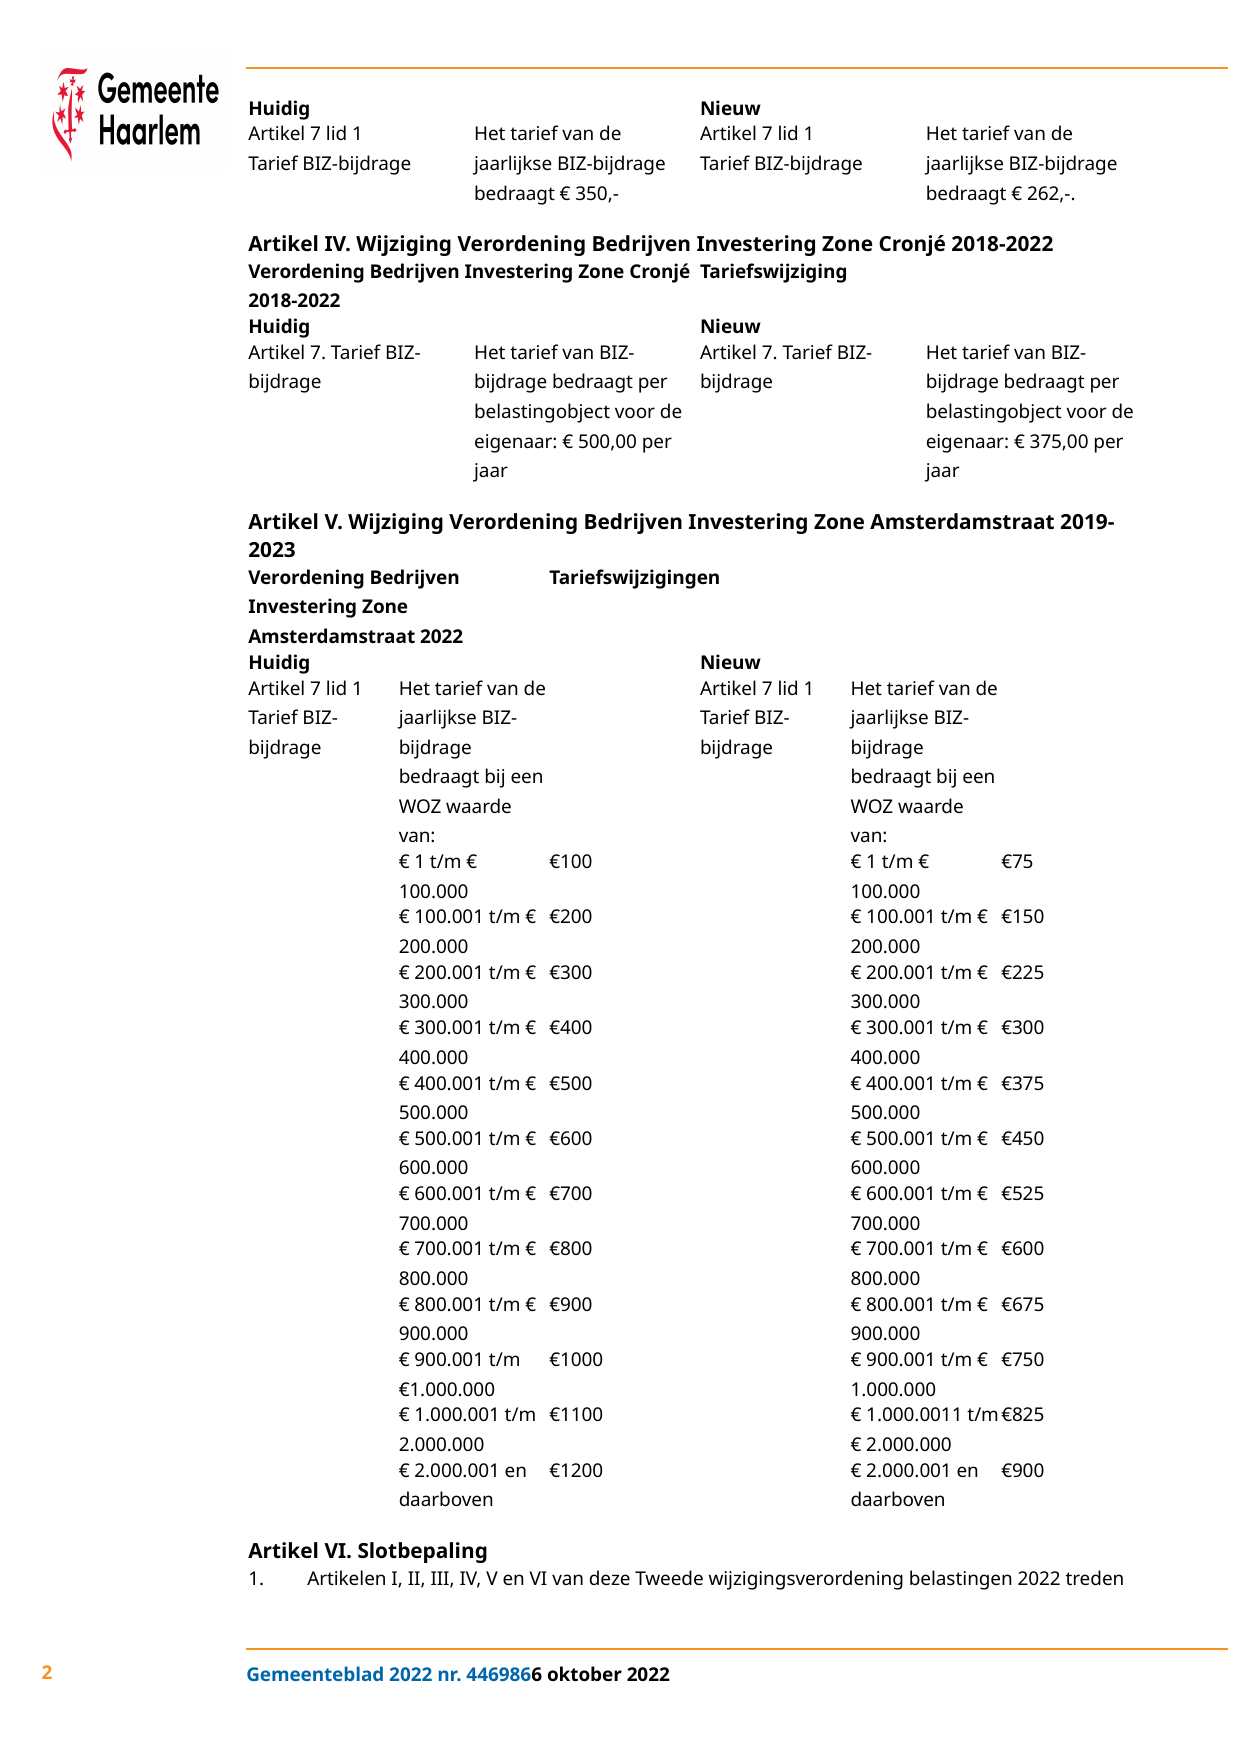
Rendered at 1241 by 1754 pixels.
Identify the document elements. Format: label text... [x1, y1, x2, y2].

table_cell € 200.001 t/m € 300.000 [399, 959, 549, 1014]
table_cell Artikel 7 lid 1 Tarief BIZ-bijdrage [700, 121, 926, 205]
table_cell € 2.000.001 en daarboven [850, 1457, 1001, 1512]
table_cell [248, 1291, 398, 1346]
table_cell [700, 1070, 850, 1125]
table_cell €300 [1001, 1014, 1152, 1070]
table_cell [248, 959, 398, 1014]
table_cell [248, 1014, 398, 1070]
table_cell Artikel 7 lid 1 Tarief BIZ-bijdrage [248, 675, 398, 848]
table_cell €75 [1001, 849, 1152, 904]
table_cell €900 [549, 1291, 700, 1346]
table_cell Het tarief van de jaarlijkse BIZ-bijdrage bedraagt bij een WOZ waarde van: [399, 675, 549, 848]
table_cell [248, 1070, 398, 1125]
table_cell € 900.001 t/m € 1.000.000 [850, 1346, 1001, 1402]
table_header Tariefswijziging [700, 258, 1152, 313]
table_cell € 2.000.001 en daarboven [399, 1457, 549, 1512]
table_cell €675 [1001, 1291, 1152, 1346]
table_cell €300 [549, 959, 700, 1014]
table_cell Het tarief van BIZ-bijdrage bedraagt per belastingobject voor de eigenaar: € 500,00 per jaar [474, 339, 700, 483]
table_cell €400 [549, 1014, 700, 1070]
table_cell € 600.001 t/m € 700.000 [399, 1180, 549, 1236]
table_cell [700, 1346, 850, 1402]
table_cell €100 [549, 849, 700, 904]
table_cell €825 [1001, 1402, 1152, 1457]
table_cell € 800.001 t/m € 900.000 [850, 1291, 1001, 1346]
table_cell € 1 t/m € 100.000 [850, 849, 1001, 904]
table_cell [248, 1402, 398, 1457]
table_cell € 700.001 t/m € 800.000 [399, 1236, 549, 1291]
table_cell Het tarief van de jaarlijkse BIZ-bijdrage bedraagt bij een WOZ waarde van: [850, 675, 1001, 848]
table_cell [248, 1457, 398, 1512]
table_cell € 100.001 t/m € 200.000 [399, 904, 549, 959]
table_cell [700, 849, 850, 904]
table_cell [549, 649, 700, 675]
table_cell €1000 [549, 1346, 700, 1402]
table_header Tariefswijzigingen [549, 564, 1152, 649]
table_cell [248, 849, 398, 904]
table_cell € 500.001 t/m € 600.000 [399, 1125, 549, 1180]
table_cell [700, 904, 850, 959]
table_cell Artikel 7 lid 1 Tarief BIZ-bijdrage [248, 121, 474, 205]
table_cell € 400.001 t/m € 500.000 [399, 1070, 549, 1125]
table_cell € 500.001 t/m € 600.000 [850, 1125, 1001, 1180]
table_cell [700, 1180, 850, 1236]
table_cell € 200.001 t/m € 300.000 [850, 959, 1001, 1014]
table_cell Nieuw [700, 649, 1001, 675]
table_cell Nieuw [700, 313, 1152, 339]
table_cell €600 [549, 1125, 700, 1180]
table_cell € 700.001 t/m € 800.000 [850, 1236, 1001, 1291]
table_cell € 100.001 t/m € 200.000 [850, 904, 1001, 959]
table_cell € 600.001 t/m € 700.000 [850, 1180, 1001, 1236]
table_cell [248, 1180, 398, 1236]
table_cell [248, 1125, 398, 1180]
table_cell € 400.001 t/m € 500.000 [850, 1070, 1001, 1125]
table_cell € 1.000.0011 t/m € 2.000.000 [850, 1402, 1001, 1457]
table_cell €150 [1001, 904, 1152, 959]
table_cell Artikel 7. Tarief BIZ-bijdrage [700, 339, 926, 483]
table_cell €600 [1001, 1236, 1152, 1291]
table_cell Nieuw [700, 95, 1152, 121]
table_cell Het tarief van de jaarlijkse BIZ-bijdrage bedraagt € 262,-. [926, 121, 1152, 205]
table_cell €1100 [549, 1402, 700, 1457]
table_cell Huidig [248, 95, 700, 121]
table_cell [700, 959, 850, 1014]
table_cell €450 [1001, 1125, 1152, 1180]
table_cell Artikel 7. Tarief BIZ-bijdrage [248, 339, 474, 483]
table_cell [700, 1125, 850, 1180]
list Artikelen I, II, III, IV, V en VI van deze Tweede wijzigingsverordening belastingen 2022 treden [248, 1565, 1152, 1590]
table_cell Het tarief van de jaarlijkse BIZ-bijdrage bedraagt € 350,- [474, 121, 700, 205]
table_cell € 1.000.001 t/m 2.000.000 [399, 1402, 549, 1457]
table_cell € 300.001 t/m € 400.000 [399, 1014, 549, 1070]
table_cell [248, 1346, 398, 1402]
table_cell €500 [549, 1070, 700, 1125]
table_cell €225 [1001, 959, 1152, 1014]
table_cell €750 [1001, 1346, 1152, 1402]
table_cell €900 [1001, 1457, 1152, 1512]
table_cell €700 [549, 1180, 700, 1236]
table_cell €1200 [549, 1457, 700, 1512]
text Artikel VI. Slotbepaling [248, 1536, 1152, 1565]
table_cell € 800.001 t/m € 900.000 [399, 1291, 549, 1346]
table_cell [248, 904, 398, 959]
picture [41, 47, 231, 172]
table_header Verordening Bedrijven Investering Zone Amsterdamstraat 2022 [248, 564, 549, 649]
table_cell € 900.001 t/m €1.000.000 [399, 1346, 549, 1402]
table_cell Het tarief van BIZ-bijdrage bedraagt per belastingobject voor de eigenaar: € 375,00 per jaar [926, 339, 1152, 483]
table_cell €525 [1001, 1180, 1152, 1236]
table_cell [700, 1402, 850, 1457]
table_cell € 300.001 t/m € 400.000 [850, 1014, 1001, 1070]
table_cell [700, 1457, 850, 1512]
table_cell €200 [549, 904, 700, 959]
table_cell [700, 1236, 850, 1291]
table_cell [700, 1291, 850, 1346]
table_cell [1001, 675, 1152, 848]
table_cell €800 [549, 1236, 700, 1291]
table_cell [700, 1014, 850, 1070]
table_header Verordening Bedrijven Investering Zone Cronjé 2018-2022 [248, 258, 700, 313]
table_cell Huidig [248, 649, 549, 675]
text Artikel IV. Wijziging Verordening Bedrijven Investering Zone Cronjé 2018-2022 [248, 229, 1152, 258]
table_cell Artikel 7 lid 1 Tarief BIZ-bijdrage [700, 675, 850, 848]
table_cell €375 [1001, 1070, 1152, 1125]
table_cell € 1 t/m € 100.000 [399, 849, 549, 904]
table_cell [549, 675, 700, 848]
text Artikel V. Wijziging Verordening Bedrijven Investering Zone Amsterdamstraat 2019-2023 [248, 507, 1152, 564]
table_cell Huidig [248, 313, 700, 339]
table_cell [248, 1236, 398, 1291]
table_cell [1001, 649, 1152, 675]
